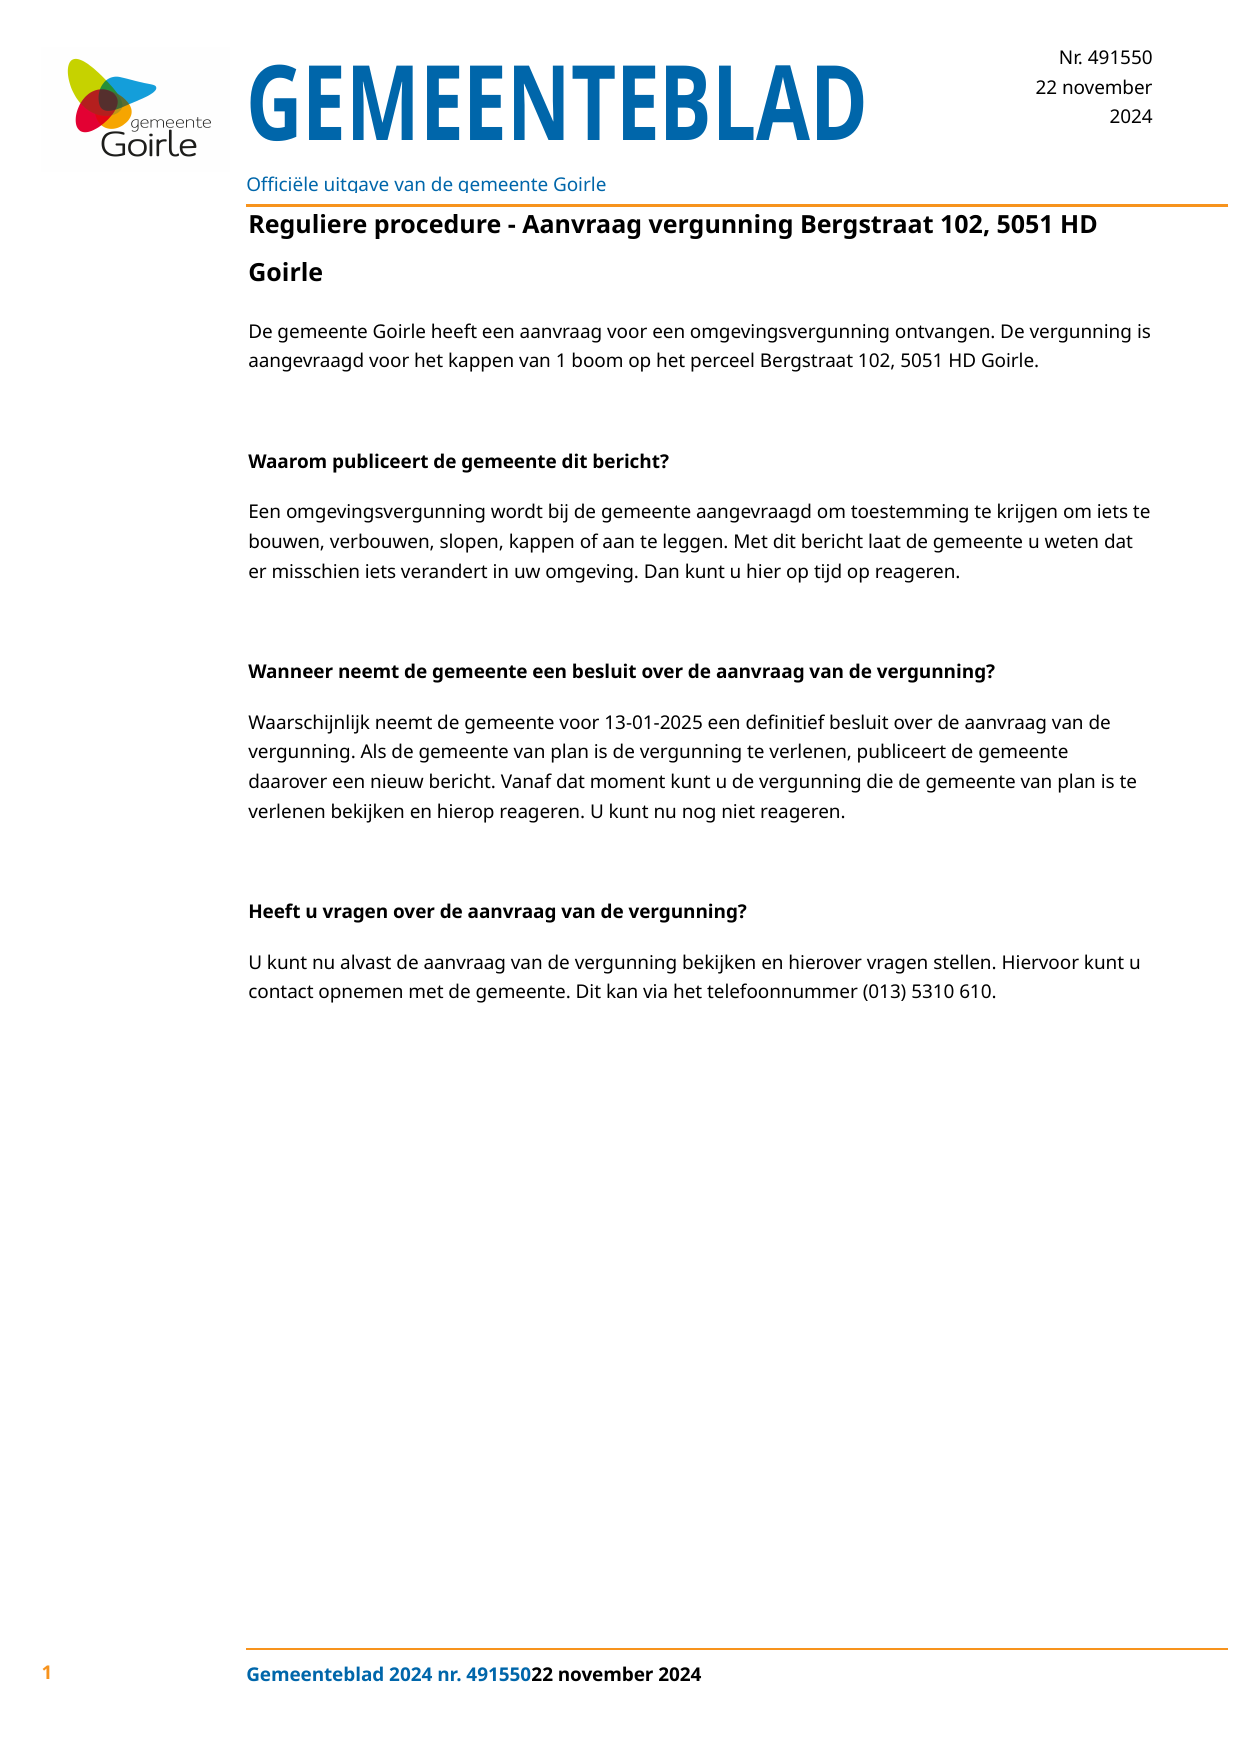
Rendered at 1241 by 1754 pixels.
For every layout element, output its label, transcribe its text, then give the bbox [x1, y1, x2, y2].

text U kunt nu alvast de aanvraag van de vergunning bekijken en hierover vragen stellen. Hiervoor kunt u contact opnemen met de gemeente. Dit kan via het telefoonnummer (013) 5310 610. [248, 949, 1152, 1004]
text De gemeente Goirle heeft een aanvraag voor een omgevingsvergunning ontvangen. De vergunning is aangevraagd voor het kappen van 1 boom op het perceel Bergstraat 102, 5051 HD Goirle. [248, 318, 1152, 373]
text Waarschijnlijk neemt de gemeente voor 13-01-2025 een definitief besluit over de aanvraag van de vergunning. Als de gemeente van plan is de vergunning te verlenen, publiceert de gemeente daarover een nieuw bericht. Vanaf dat moment kunt u de vergunning die de gemeente van plan is te verlenen bekijken en hierop reageren. U kunt nu nog niet reageren. [248, 709, 1152, 824]
picture [41, 47, 231, 172]
text Reguliere procedure - Aanvraag vergunning Bergstraat 102, 5051 HD Goirle [248, 207, 1152, 288]
text Een omgevingsvergunning wordt bij de gemeente aangevraagd om toestemming te krijgen om iets te bouwen, verbouwen, slopen, kappen of aan te leggen. Met dit bericht laat de gemeente u weten dat er misschien iets verandert in uw omgeving. Dan kunt u hier op tijd op reageren. [248, 499, 1152, 584]
text Waarom publiceert de gemeente dit bericht? [248, 448, 1152, 474]
text Heeft u vragen over de aanvraag van de vergunning? [248, 899, 1152, 924]
text Wanneer neemt de gemeente een besluit over de aanvraag van de vergunning? [248, 659, 1152, 684]
